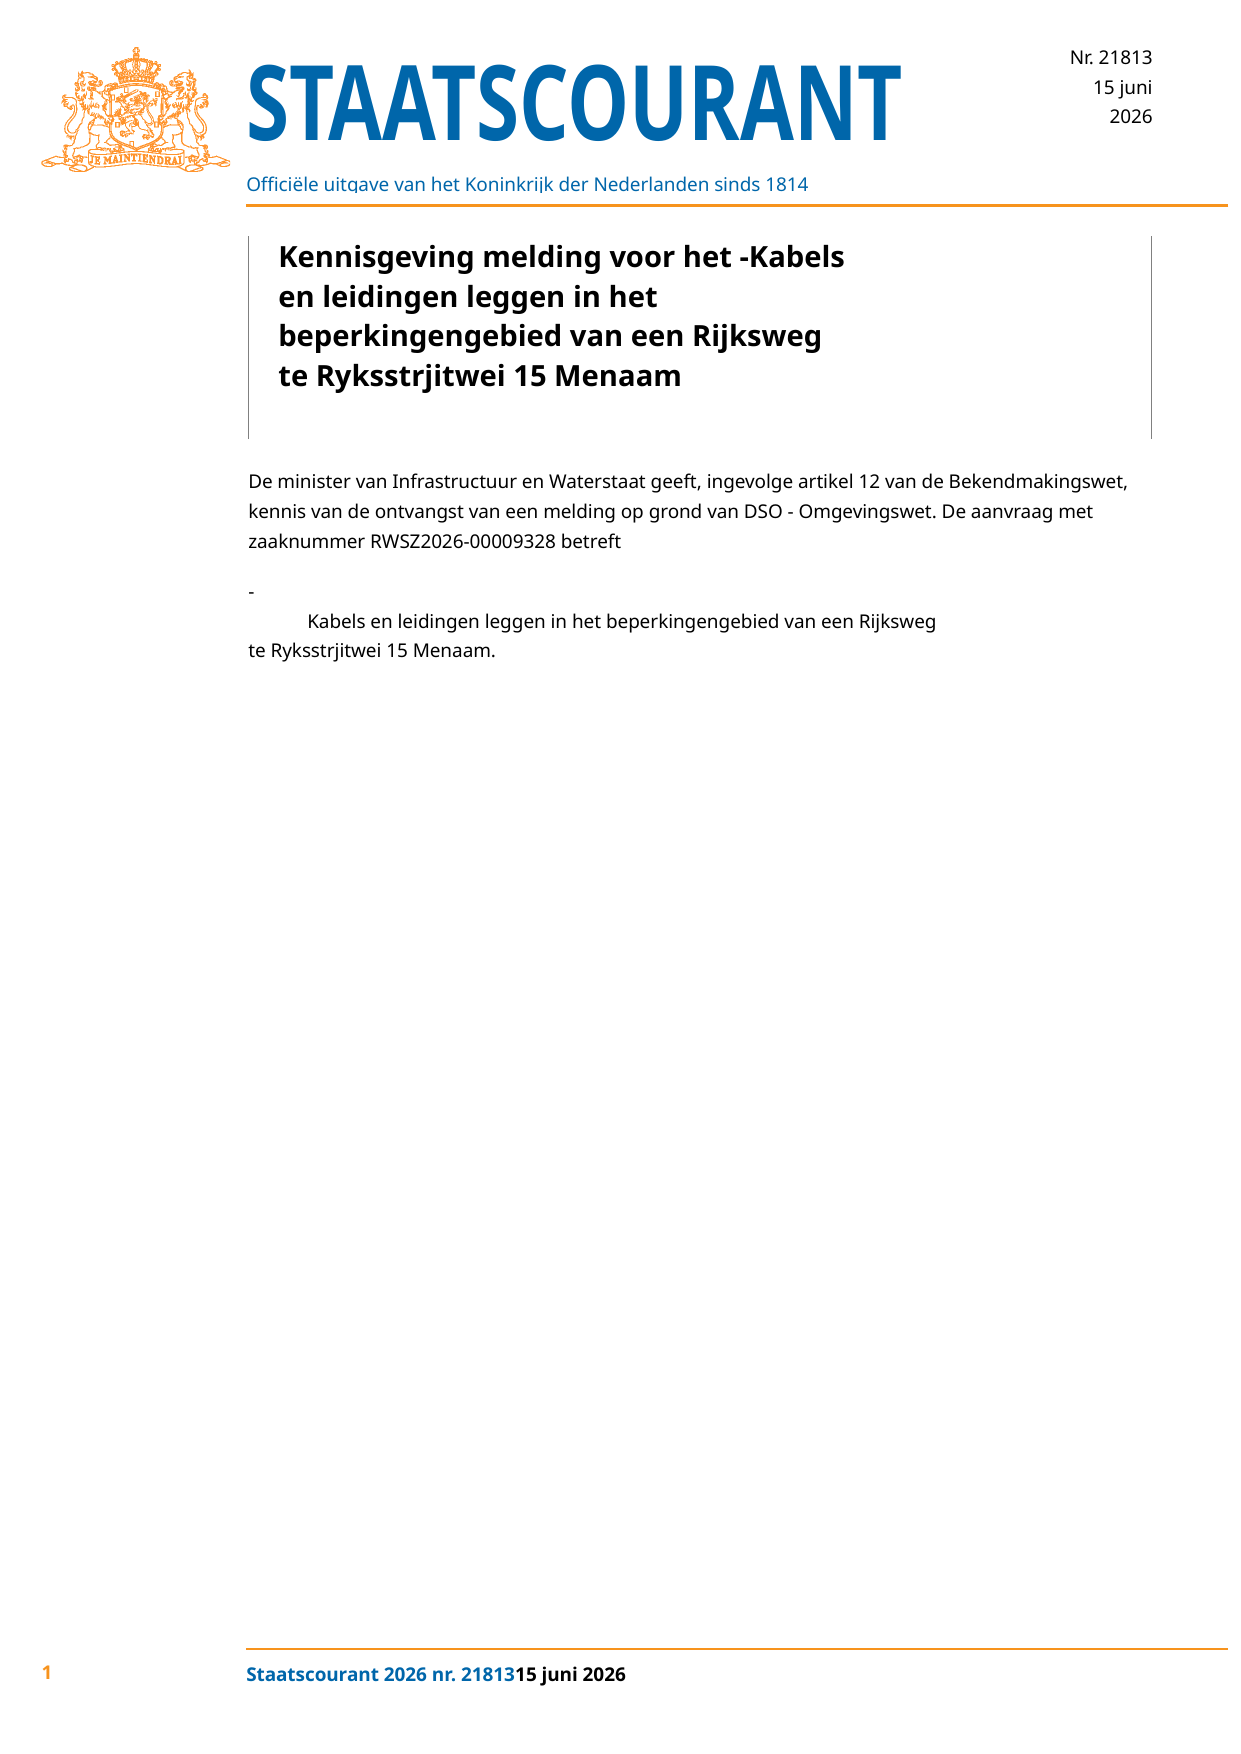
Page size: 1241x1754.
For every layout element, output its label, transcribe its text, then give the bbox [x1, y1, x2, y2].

table_header [850, 414, 1151, 439]
text te Ryksstrjitwei 15 Menaam. [248, 637, 1152, 663]
table_header [1090, 236, 1151, 413]
table_header Kennisgeving melding voor het -Kabels en leidingen leggen in het beperkingengebied van een Rijksweg te Ryksstrjitwei 15 Menaam [249, 236, 850, 439]
picture [41, 47, 231, 172]
table_header [850, 236, 912, 413]
text De minister van Infrastructuur en Waterstaat geeft, ingevolge artikel 12 van de Bekendmakingswet, kennis van de ontvangst van een melding op grond van DSO - Omgevingswet. De aanvraag met zaaknummer RWSZ2026-00009328 betreft [248, 469, 1152, 553]
list Kabels en leidingen leggen in het beperkingengebied van een Rijksweg [248, 608, 1152, 633]
picture [912, 236, 1090, 414]
